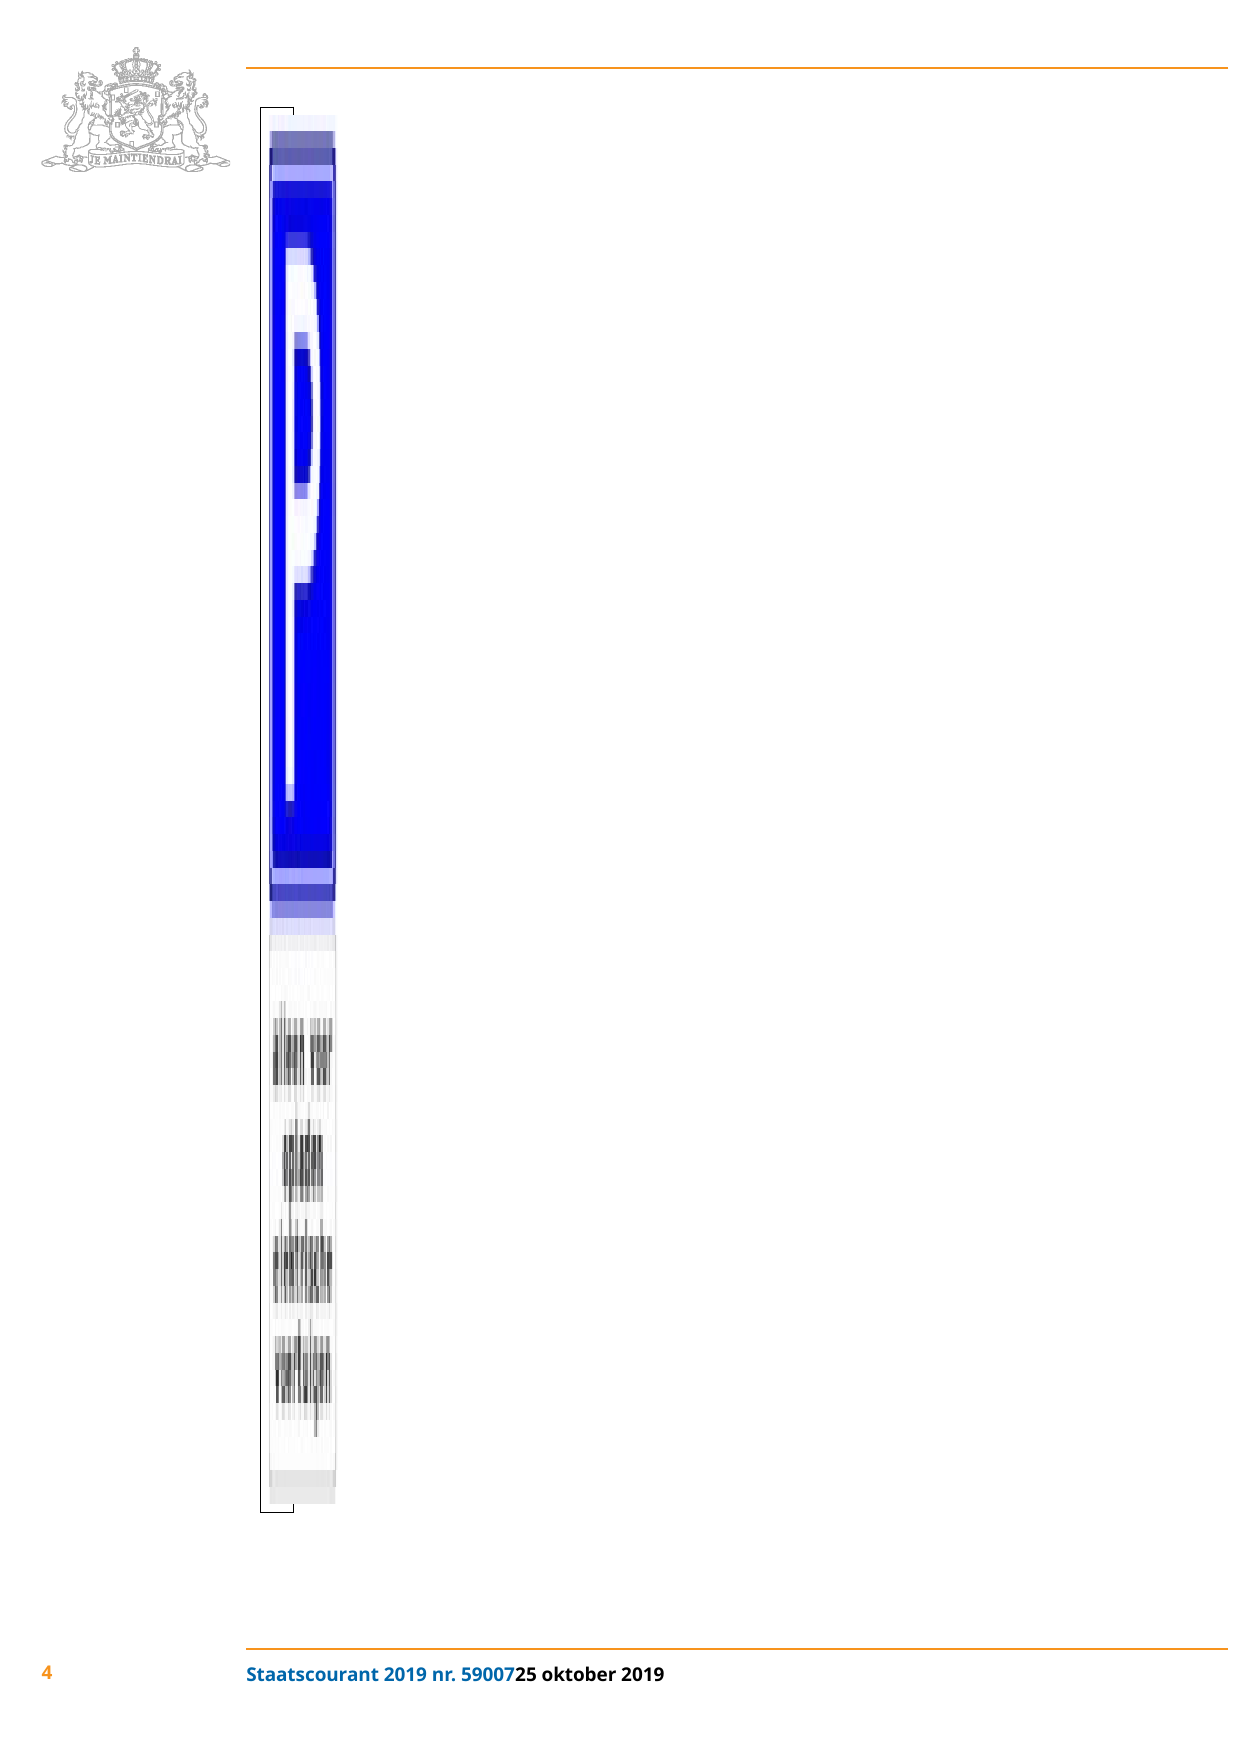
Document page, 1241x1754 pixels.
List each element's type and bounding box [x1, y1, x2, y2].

picture [41, 47, 231, 172]
picture [268, 115, 338, 1504]
